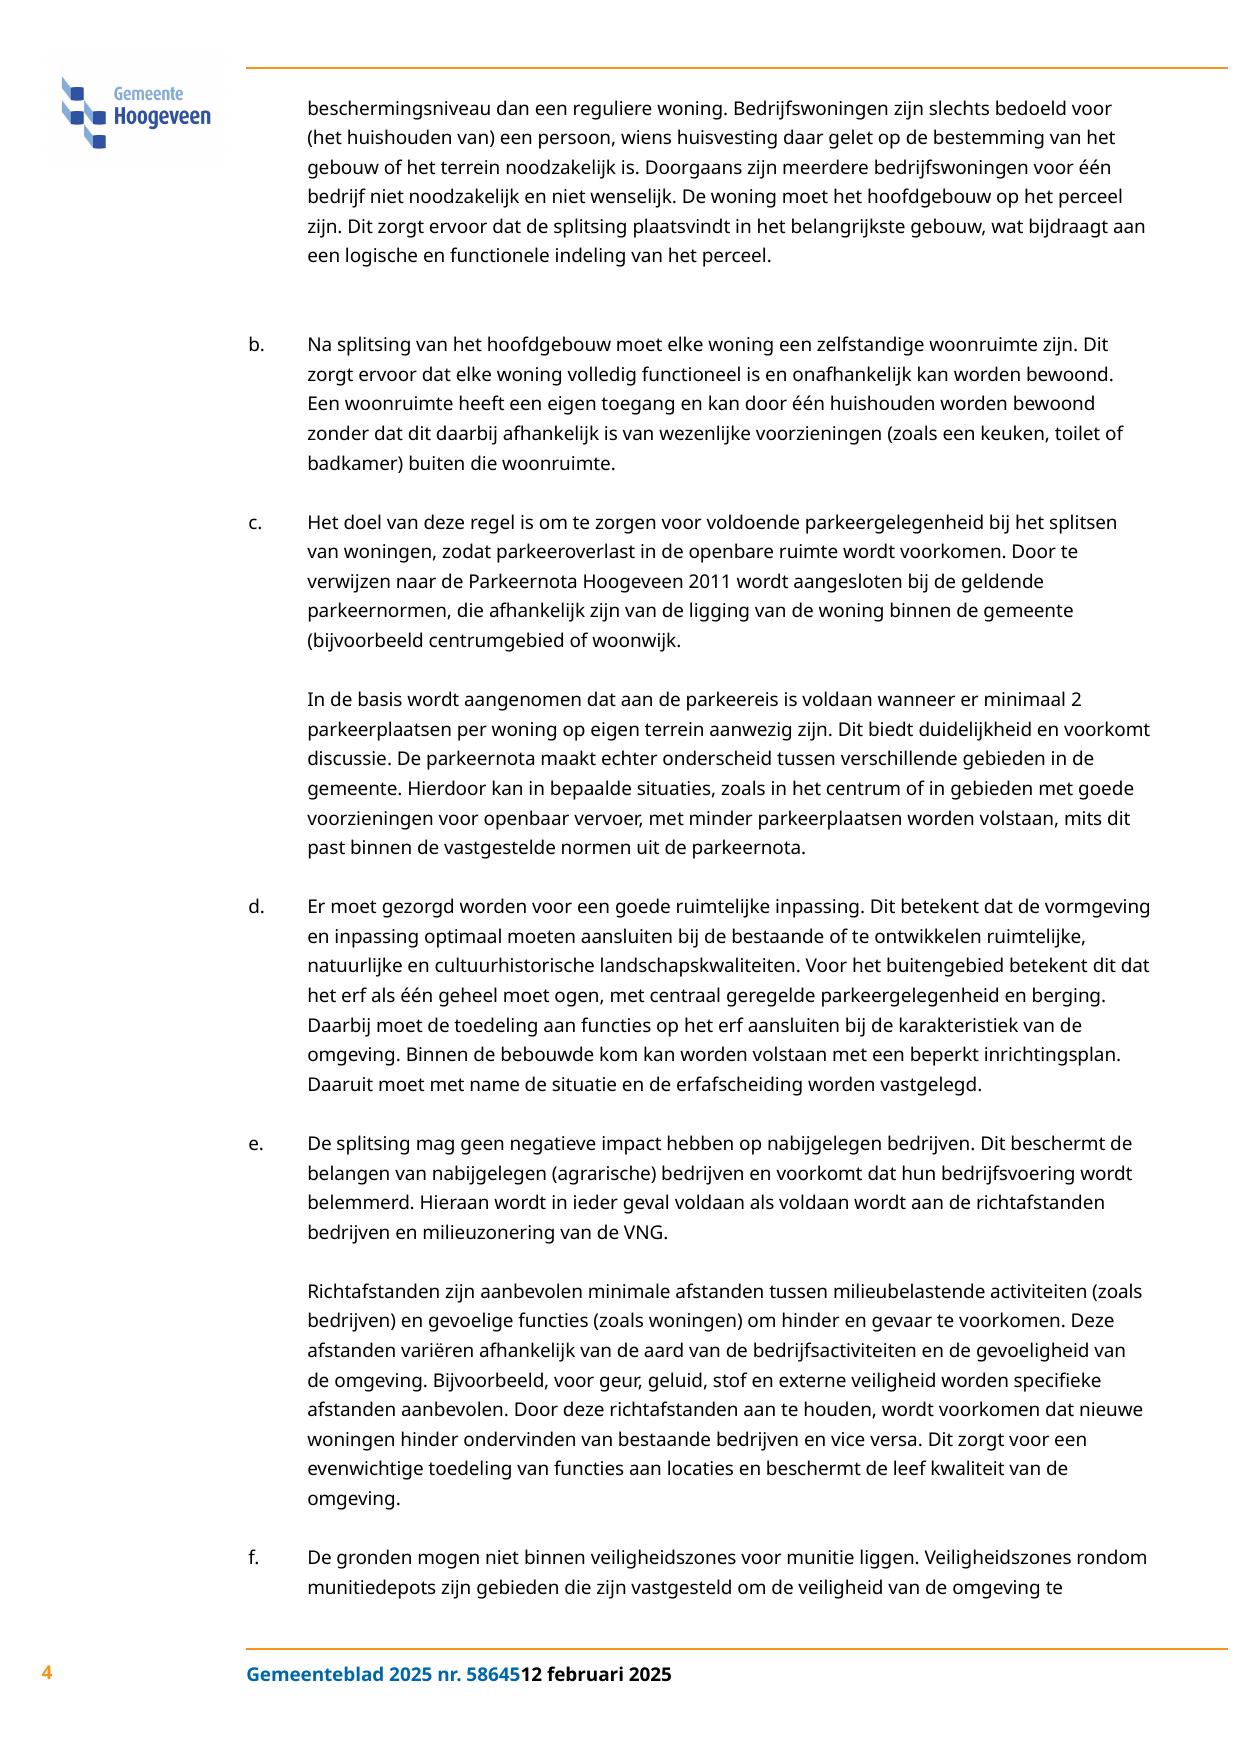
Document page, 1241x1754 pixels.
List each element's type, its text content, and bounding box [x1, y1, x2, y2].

list Er moet gezorgd worden voor een goede ruimtelijke inpassing. Dit betekent dat de vormgeving en inpassing optimaal moeten aansluiten bij de bestaande of te ontwikkelen ruimtelijke, natuurlijke en cultuurhistorische landschapskwaliteiten. Voor het buitengebied betekent dit dat het erf als één geheel moet ogen, met centraal geregelde parkeergelegenheid en berging. Daarbij moet de toedeling aan functies op het erf aansluiten bij de karakteristiek van de omgeving. Binnen de bebouwde kom kan worden volstaan met een beperkt inrichtingsplan. Daaruit moet met name de situatie en de erfafscheiding worden vastgelegd. [248, 893, 1152, 1097]
list beschermingsniveau dan een reguliere woning. Bedrijfswoningen zijn slechts bedoeld voor (het huishouden van) een persoon, wiens huisvesting daar gelet op de bestemming van het gebouw of het terrein noodzakelijk is. Doorgaans zijn meerdere bedrijfswoningen voor één bedrijf niet noodzakelijk en niet wenselijk. De woning moet het hoofdgebouw op het perceel zijn. Dit zorgt ervoor dat de splitsing plaatsvindt in het belangrijkste gebouw, wat bijdraagt aan een logische en functionele indeling van het perceel. [248, 95, 1152, 268]
list De splitsing mag geen negatieve impact hebben op nabijgelegen bedrijven. Dit beschermt de belangen van nabijgelegen (agrarische) bedrijven en voorkomt dat hun bedrijfsvoering wordt belemmerd. Hieraan wordt in ieder geval voldaan als voldaan wordt aan de richtafstanden bedrijven en milieuzonering van de VNG. [248, 1130, 1152, 1245]
list In de basis wordt aangenomen dat aan de parkeereis is voldaan wanneer er minimaal 2 parkeerplaatsen per woning op eigen terrein aanwezig zijn. Dit biedt duidelijkheid en voorkomt discussie. De parkeernota maakt echter onderscheid tussen verschillende gebieden in de gemeente. Hierdoor kan in bepaalde situaties, zoals in het centrum of in gebieden met goede voorzieningen voor openbaar vervoer, met minder parkeerplaatsen worden volstaan, mits dit past binnen de vastgestelde normen uit de parkeernota. [248, 686, 1152, 860]
picture [41, 47, 231, 172]
list Richtafstanden zijn aanbevolen minimale afstanden tussen milieubelastende activiteiten (zoals bedrijven) en gevoelige functies (zoals woningen) om hinder en gevaar te voorkomen. Deze afstanden variëren afhankelijk van de aard van de bedrijfsactiviteiten en de gevoeligheid van de omgeving. Bijvoorbeeld, voor geur, geluid, stof en externe veiligheid worden specifieke afstanden aanbevolen. Door deze richtafstanden aan te houden, wordt voorkomen dat nieuwe woningen hinder ondervinden van bestaande bedrijven en vice versa. Dit zorgt voor een evenwichtige toedeling van functies aan locaties en beschermt de leef kwaliteit van de omgeving. [248, 1278, 1152, 1511]
list De gronden mogen niet binnen veiligheidszones voor munitie liggen. Veiligheidszones rondom munitiedepots zijn gebieden die zijn vastgesteld om de veiligheid van de omgeving te [248, 1544, 1152, 1600]
list Het doel van deze regel is om te zorgen voor voldoende parkeergelegenheid bij het splitsen van woningen, zodat parkeeroverlast in de openbare ruimte wordt voorkomen. Door te verwijzen naar de Parkeernota Hoogeveen 2011 wordt aangesloten bij de geldende parkeernormen, die afhankelijk zijn van de ligging van de woning binnen de gemeente (bijvoorbeeld centrumgebied of woonwijk. [248, 509, 1152, 653]
list Na splitsing van het hoofdgebouw moet elke woning een zelfstandige woonruimte zijn. Dit zorgt ervoor dat elke woning volledig functioneel is en onafhankelijk kan worden bewoond. Een woonruimte heeft een eigen toegang en kan door één huishouden worden bewoond zonder dat dit daarbij afhankelijk is van wezenlijke voorzieningen (zoals een keuken, toilet of badkamer) buiten die woonruimte. [248, 331, 1152, 476]
